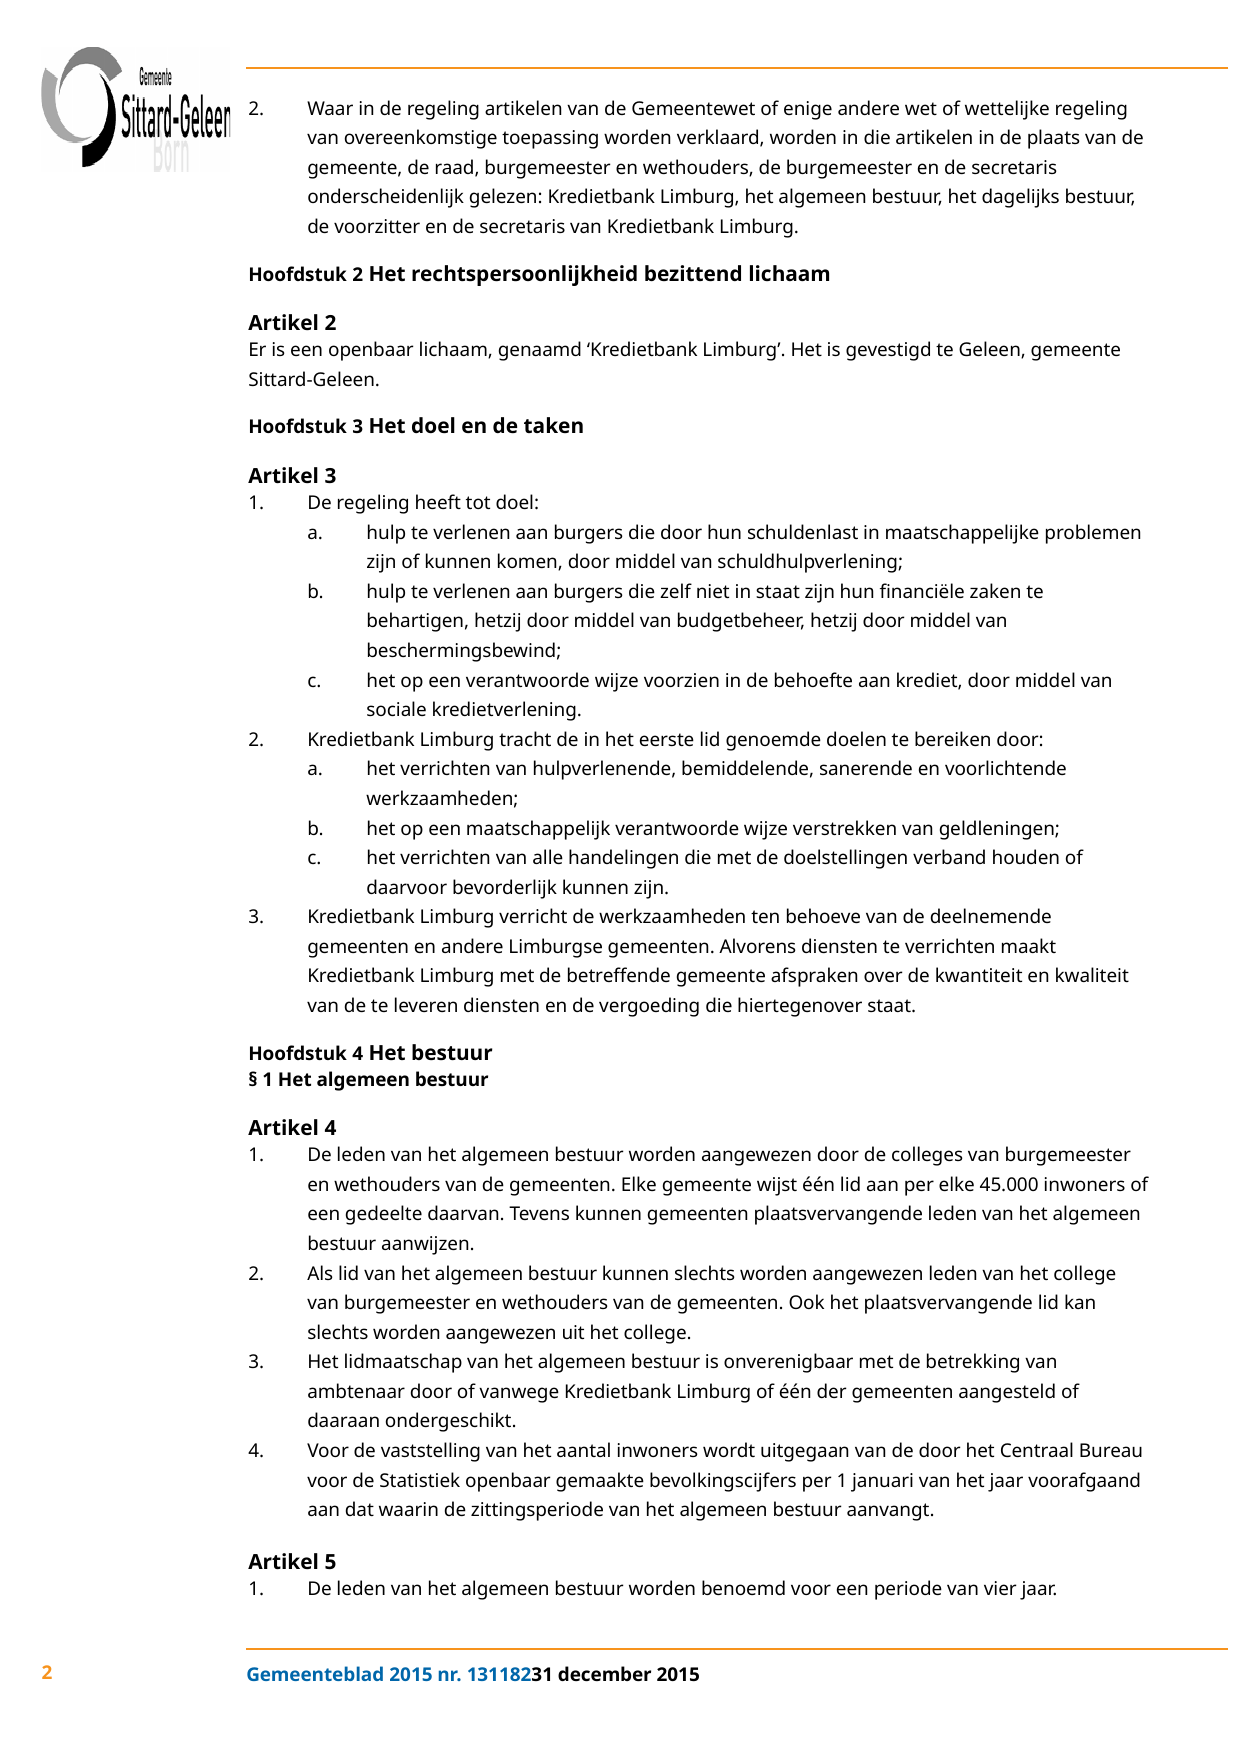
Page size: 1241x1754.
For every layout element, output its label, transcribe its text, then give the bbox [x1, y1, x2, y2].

list De regeling heeft tot doel: [248, 489, 1152, 515]
list Als lid van het algemeen bestuur kunnen slechts worden aangewezen leden van het college van burgemeester en wethouders van de gemeenten. Ook het plaatsvervangende lid kan slechts worden aangewezen uit het college. [248, 1260, 1152, 1344]
text Er is een openbaar lichaam, genaamd ‘Kredietbank Limburg’. Het is gevestigd te Geleen, gemeente Sittard-Geleen. [248, 336, 1152, 392]
list Kredietbank Limburg verricht de werkzaamheden ten behoeve van de deelnemende gemeenten en andere Limburgse gemeenten. Alvorens diensten te verrichten maakt Kredietbank Limburg met de betreffende gemeente afspraken over de kwantiteit en kwaliteit van de te leveren diensten en de vergoeding die hiertegenover staat. [248, 903, 1152, 1018]
list De leden van het algemeen bestuur worden benoemd voor een periode van vier jaar. [248, 1575, 1152, 1601]
list Waar in de regeling artikelen van de Gemeentewet of enige andere wet of wettelijke regeling van overeenkomstige toepassing worden verklaard, worden in die artikelen in de plaats van de gemeente, de raad, burgemeester en wethouders, de burgemeester en de secretaris onderscheidenlijk gelezen: Kredietbank Limburg, het algemeen bestuur, het dagelijks bestuur, de voorzitter en de secretaris van Kredietbank Limburg. [248, 95, 1152, 239]
text Hoofdstuk 2 Het rechtspersoonlijkheid bezittend lichaam [248, 259, 1152, 287]
text Hoofdstuk 3 Het doel en de taken [248, 412, 1152, 440]
text § 1 Het algemeen bestuur [248, 1066, 1152, 1092]
text Hoofdstuk 4 Het bestuur [248, 1038, 1152, 1066]
list het verrichten van alle handelingen die met de doelstellingen verband houden of daarvoor bevorderlijk kunnen zijn. [307, 844, 1152, 900]
list hulp te verlenen aan burgers die door hun schuldenlast in maatschappelijke problemen zijn of kunnen komen, door middel van schuldhulpverlening; [307, 519, 1152, 574]
picture [41, 47, 231, 172]
list Voor de vaststelling van het aantal inwoners wordt uitgegaan van de door het Centraal Bureau voor de Statistiek openbaar gemaakte bevolkingscijfers per 1 januari van het jaar voorafgaand aan dat waarin de zittingsperiode van het algemeen bestuur aanvangt. [248, 1437, 1152, 1522]
list hulp te verlenen aan burgers die zelf niet in staat zijn hun financiële zaken te behartigen, hetzij door middel van budgetbeheer, hetzij door middel van beschermingsbewind; [307, 578, 1152, 663]
list het verrichten van hulpverlenende, bemiddelende, sanerende en voorlichtende werkzaamheden; [307, 756, 1152, 811]
text Artikel 2 [248, 308, 1152, 336]
list De leden van het algemeen bestuur worden aangewezen door de colleges van burgemeester en wethouders van de gemeenten. Elke gemeente wijst één lid aan per elke 45.000 inwoners of een gedeelte daarvan. Tevens kunnen gemeenten plaatsvervangende leden van het algemeen bestuur aanwijzen. [248, 1141, 1152, 1256]
list Kredietbank Limburg tracht de in het eerste lid genoemde doelen te bereiken door: [248, 726, 1152, 752]
list het op een maatschappelijk verantwoorde wijze verstrekken van geldleningen; [307, 815, 1152, 841]
text Artikel 4 [248, 1113, 1152, 1141]
list het op een verantwoorde wijze voorzien in de behoefte aan krediet, door middel van sociale kredietverlening. [307, 667, 1152, 722]
list Het lidmaatschap van het algemeen bestuur is onverenigbaar met de betrekking van ambtenaar door of vanwege Kredietbank Limburg of één der gemeenten aangesteld of daaraan ondergeschikt. [248, 1348, 1152, 1433]
text Artikel 5 [248, 1547, 1152, 1575]
text Artikel 3 [248, 461, 1152, 489]
